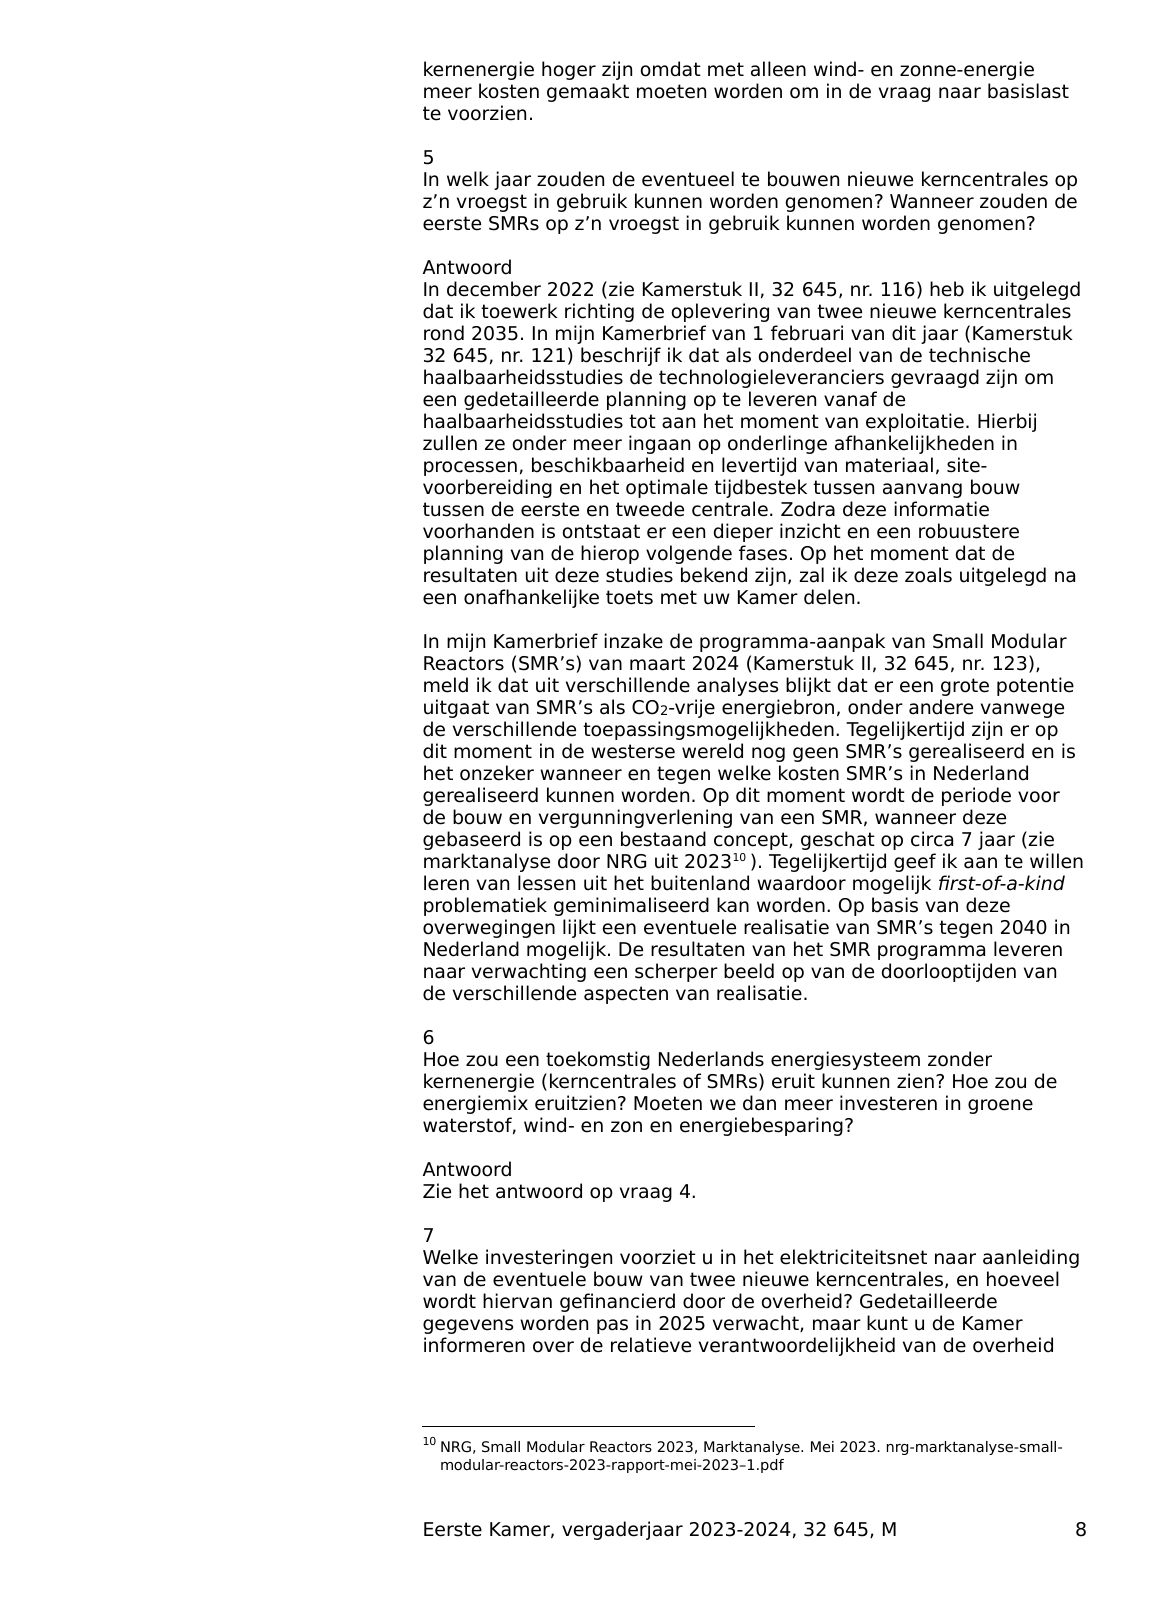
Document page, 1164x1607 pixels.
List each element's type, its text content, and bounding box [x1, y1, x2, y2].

text Antwoord [422, 257, 1087, 279]
text Antwoord [422, 1159, 1087, 1181]
text 6 [422, 1027, 1087, 1049]
text Welke investeringen voorziet u in het elektriciteitsnet naar aanleiding van de eventuele bouw van twee nieuwe kerncentrales, en hoeveel wordt hiervan gefinancierd door de overheid? Gedetailleerde gegevens worden pas in 2025 verwacht, maar kunt u de Kamer informeren over de relatieve verantwoordelijkheid van de overheid [422, 1247, 1087, 1357]
text In december 2022 (zie Kamerstuk II, 32 645, nr. 116) heb ik uitgelegd dat ik toewerk richting de oplevering van twee nieuwe kerncentrales rond 2035. In mijn Kamerbrief van 1 februari van dit jaar (Kamerstuk 32 645, nr. 121) beschrijf ik dat als onderdeel van de technische haalbaarheidsstudies de technologieleveranciers gevraagd zijn om een gedetailleerde planning op te leveren vanaf de haalbaarheidsstudies tot aan het moment van exploitatie. Hierbij zullen ze onder meer ingaan op onderlinge afhankelijkheden in processen, beschikbaarheid en levertijd van materiaal, site-voorbereiding en het optimale tijdbestek tussen aanvang bouw tussen de eerste en tweede centrale. Zodra deze informatie voorhanden is ontstaat er een dieper inzicht en een robuustere planning van de hierop volgende fases. Op het moment dat de resultaten uit deze studies bekend zijn, zal ik deze zoals uitgelegd na een onafhankelijke toets met uw Kamer delen. [422, 279, 1087, 609]
text 5 [422, 147, 1087, 169]
text In mijn Kamerbrief inzake de programma-aanpak van Small Modular Reactors (SMR’s) van maart 2024 (Kamerstuk II, 32 645, nr. 123), meld ik dat uit verschillende analyses blijkt dat er een grote potentie uitgaat van SMR’s als CO2-vrije energiebron, onder andere vanwege de verschillende toepassingsmogelijkheden. Tegelijkertijd zijn er op dit moment in de westerse wereld nog geen SMR’s gerealiseerd en is het onzeker wanneer en tegen welke kosten SMR’s in Nederland gerealiseerd kunnen worden. Op dit moment wordt de periode voor de bouw en vergunningverlening van een SMR, wanneer deze gebaseerd is op een bestaand concept, geschat op circa 7 jaar (zie marktanalyse door NRG uit 2023). Tegelijkertijd geef ik aan te willen leren van lessen uit het buitenland waardoor mogelijk first-of-a-kind problematiek geminimaliseerd kan worden. Op basis van deze overwegingen lijkt een eventuele realisatie van SMR’s tegen 2040 in Nederland mogelijk. De resultaten van het SMR programma leveren naar verwachting een scherper beeld op van de doorlooptijden van de verschillende aspecten van realisatie. [422, 631, 1087, 1005]
text Zie het antwoord op vraag 4. [422, 1181, 1087, 1203]
text Hoe zou een toekomstig Nederlands energiesysteem zonder kernenergie (kerncentrales of SMRs) eruit kunnen zien? Hoe zou de energiemix eruitzien? Moeten we dan meer investeren in groene waterstof, wind- en zon en energiebesparing? [422, 1049, 1087, 1137]
text kernenergie hoger zijn omdat met alleen wind- en zonne-energie meer kosten gemaakt moeten worden om in de vraag naar basislast te voorzien. [422, 59, 1087, 125]
text In welk jaar zouden de eventueel te bouwen nieuwe kerncentrales op z’n vroegst in gebruik kunnen worden genomen? Wanneer zouden de eerste SMRs op z’n vroegst in gebruik kunnen worden genomen? [422, 169, 1087, 235]
text NRG, Small Modular Reactors 2023, Marktanalyse. Mei 2023. nrg-marktanalyse-small-modular-reactors-2023-rapport-mei-2023–1.pdf [422, 1435, 1087, 1474]
text 7 [422, 1225, 1087, 1247]
